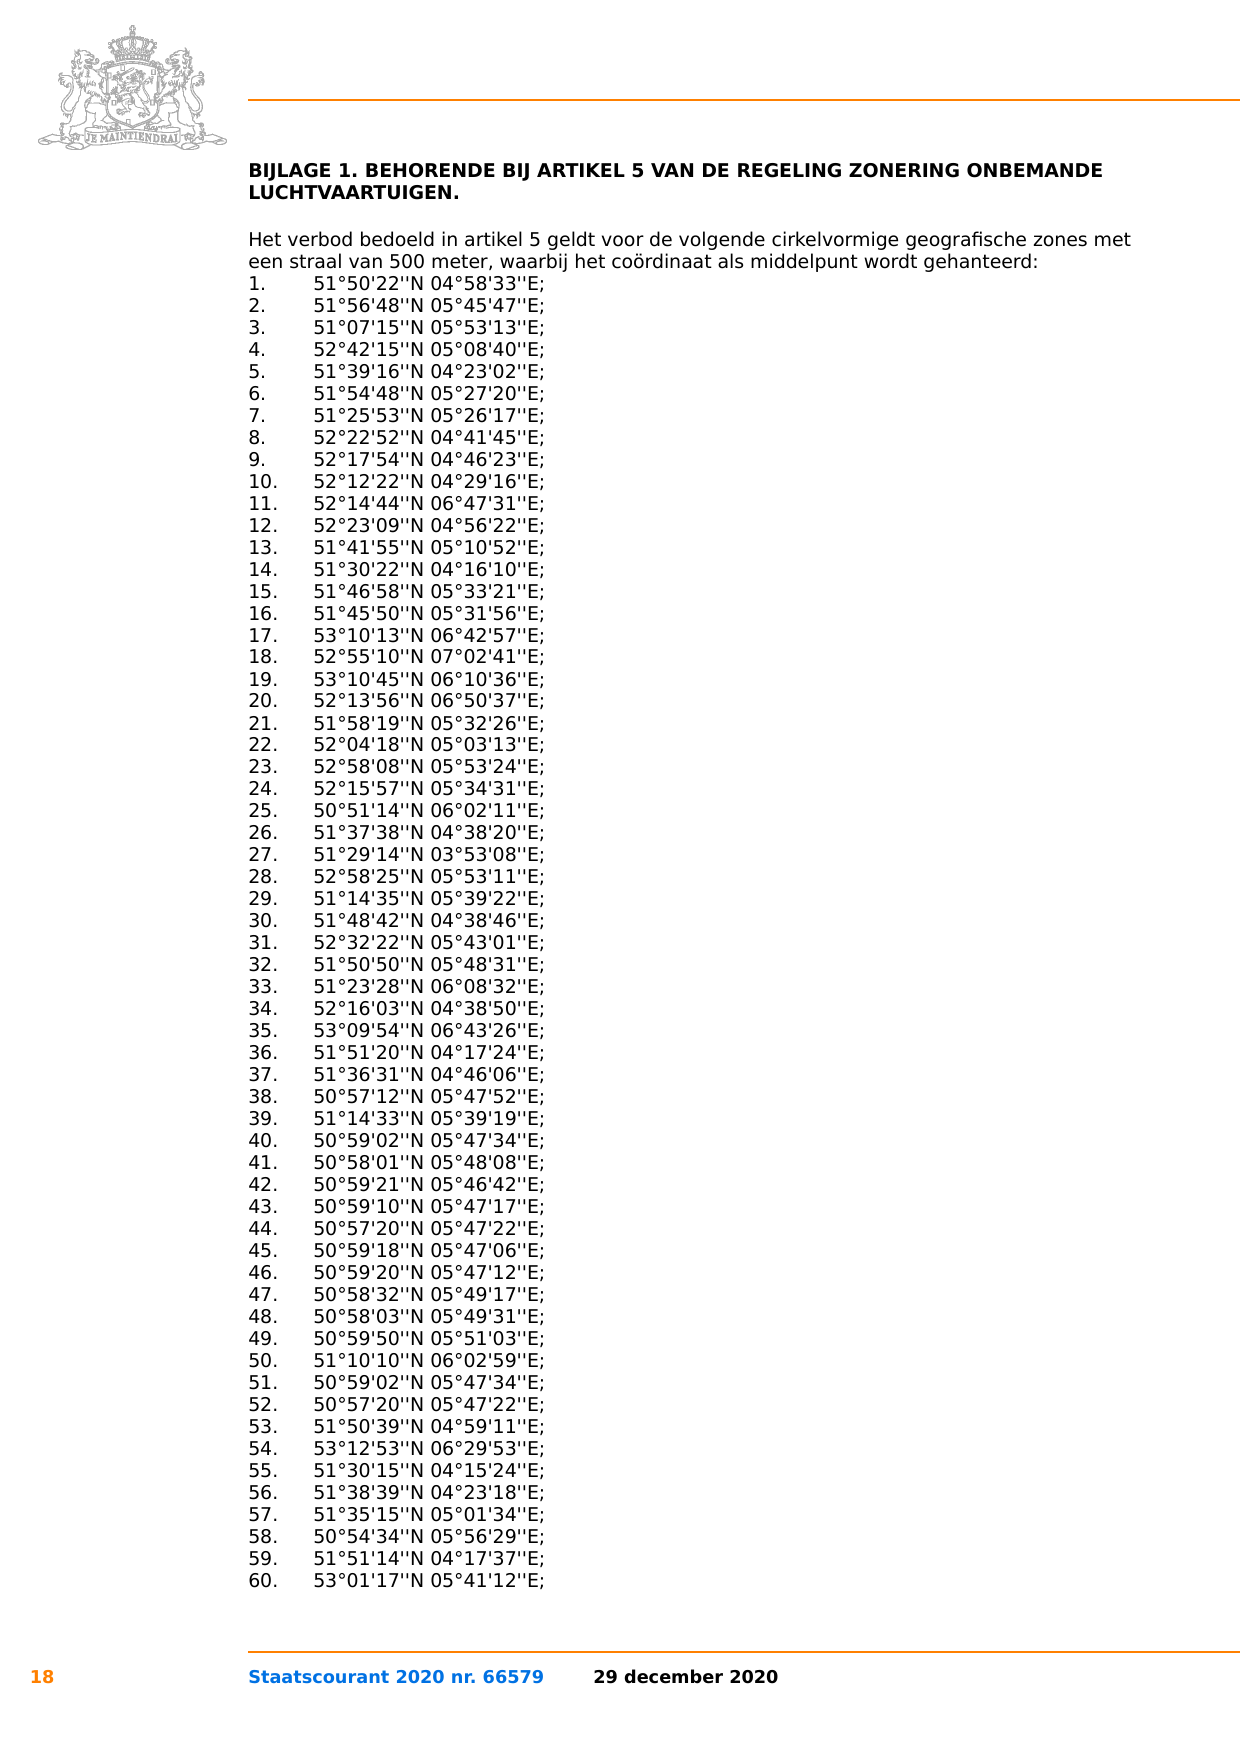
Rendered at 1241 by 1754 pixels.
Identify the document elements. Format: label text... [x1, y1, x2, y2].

text 33. 51°23'28''N 06°08'32''E; [248, 976, 1163, 998]
text 3. 51°07'15''N 05°53'13''E; [248, 317, 1163, 339]
text 30. 51°48'42''N 04°38'46''E; [248, 910, 1163, 932]
text 40. 50°59'02''N 05°47'34''E; [248, 1130, 1163, 1152]
text 12. 52°23'09''N 04°56'22''E; [248, 514, 1163, 537]
text 11. 52°14'44''N 06°47'31''E; [248, 493, 1163, 514]
text 55. 51°30'15''N 04°15'24''E; [248, 1460, 1163, 1482]
text 7. 51°25'53''N 05°26'17''E; [248, 405, 1163, 427]
text 48. 50°58'03''N 05°49'31''E; [248, 1306, 1163, 1328]
text 39. 51°14'33''N 05°39'19''E; [248, 1108, 1163, 1130]
text 46. 50°59'20''N 05°47'12''E; [248, 1262, 1163, 1284]
text 10. 52°12'22''N 04°29'16''E; [248, 471, 1163, 493]
text 19. 53°10'45''N 06°10'36''E; [248, 668, 1163, 690]
text 14. 51°30'22''N 04°16'10''E; [248, 558, 1163, 581]
picture [38, 25, 227, 150]
text 17. 53°10'13''N 06°42'57''E; [248, 624, 1163, 646]
text 8. 52°22'52''N 04°41'45''E; [248, 427, 1163, 449]
text 27. 51°29'14''N 03°53'08''E; [248, 844, 1163, 866]
text 49. 50°59'50''N 05°51'03''E; [248, 1328, 1163, 1350]
text 51. 50°59'02''N 05°47'34''E; [248, 1372, 1163, 1394]
text 38. 50°57'12''N 05°47'52''E; [248, 1086, 1163, 1108]
text 2. 51°56'48''N 05°45'47''E; [248, 295, 1163, 317]
text 15. 51°46'58''N 05°33'21''E; [248, 581, 1163, 602]
text 31. 52°32'22''N 05°43'01''E; [248, 932, 1163, 954]
text 1. 51°50'22''N 04°58'33''E; [248, 273, 1163, 295]
text 59. 51°51'14''N 04°17'37''E; [248, 1548, 1163, 1569]
text 23. 52°58'08''N 05°53'24''E; [248, 756, 1163, 778]
text 42. 50°59'21''N 05°46'42''E; [248, 1174, 1163, 1196]
text 45. 50°59'18''N 05°47'06''E; [248, 1240, 1163, 1262]
text 28. 52°58'25''N 05°53'11''E; [248, 866, 1163, 888]
text 35. 53°09'54''N 06°43'26''E; [248, 1020, 1163, 1042]
text 37. 51°36'31''N 04°46'06''E; [248, 1064, 1163, 1086]
text 50. 51°10'10''N 06°02'59''E; [248, 1350, 1163, 1372]
text 29. 51°14'35''N 05°39'22''E; [248, 888, 1163, 910]
text 22. 52°04'18''N 05°03'13''E; [248, 734, 1163, 756]
text 5. 51°39'16''N 04°23'02''E; [248, 361, 1163, 383]
text Het verbod bedoeld in artikel 5 geldt voor de volgende cirkelvormige geografische zones met een straal van 500 meter, waarbij het coördinaat als middelpunt wordt gehanteerd: [248, 229, 1163, 273]
text 9. 52°17'54''N 04°46'23''E; [248, 449, 1163, 471]
text 60. 53°01'17''N 05°41'12''E; [248, 1569, 1163, 1592]
text 58. 50°54'34''N 05°56'29''E; [248, 1526, 1163, 1548]
text 18. 52°55'10''N 07°02'41''E; [248, 646, 1163, 668]
text 26. 51°37'38''N 04°38'20''E; [248, 822, 1163, 844]
text 24. 52°15'57''N 05°34'31''E; [248, 778, 1163, 800]
text 57. 51°35'15''N 05°01'34''E; [248, 1504, 1163, 1526]
text 54. 53°12'53''N 06°29'53''E; [248, 1438, 1163, 1460]
text 16. 51°45'50''N 05°31'56''E; [248, 602, 1163, 624]
text 6. 51°54'48''N 05°27'20''E; [248, 383, 1163, 405]
text 44. 50°57'20''N 05°47'22''E; [248, 1218, 1163, 1240]
text 4. 52°42'15''N 05°08'40''E; [248, 339, 1163, 361]
text 52. 50°57'20''N 05°47'22''E; [248, 1394, 1163, 1416]
text 20. 52°13'56''N 06°50'37''E; [248, 690, 1163, 712]
text 34. 52°16'03''N 04°38'50''E; [248, 998, 1163, 1020]
text 47. 50°58'32''N 05°49'17''E; [248, 1284, 1163, 1306]
text 56. 51°38'39''N 04°23'18''E; [248, 1482, 1163, 1504]
text 43. 50°59'10''N 05°47'17''E; [248, 1196, 1163, 1218]
text 41. 50°58'01''N 05°48'08''E; [248, 1152, 1163, 1174]
text 53. 51°50'39''N 04°59'11''E; [248, 1416, 1163, 1438]
subtitle BIJLAGE 1. BEHORENDE BIJ ARTIKEL 5 VAN DE REGELING ZONERING ONBEMANDE LUCHTVAARTUIGEN. [248, 160, 1163, 204]
text 32. 51°50'50''N 05°48'31''E; [248, 954, 1163, 976]
text 36. 51°51'20''N 04°17'24''E; [248, 1042, 1163, 1064]
text 25. 50°51'14''N 06°02'11''E; [248, 800, 1163, 822]
text 21. 51°58'19''N 05°32'26''E; [248, 712, 1163, 734]
text 13. 51°41'55''N 05°10'52''E; [248, 537, 1163, 558]
